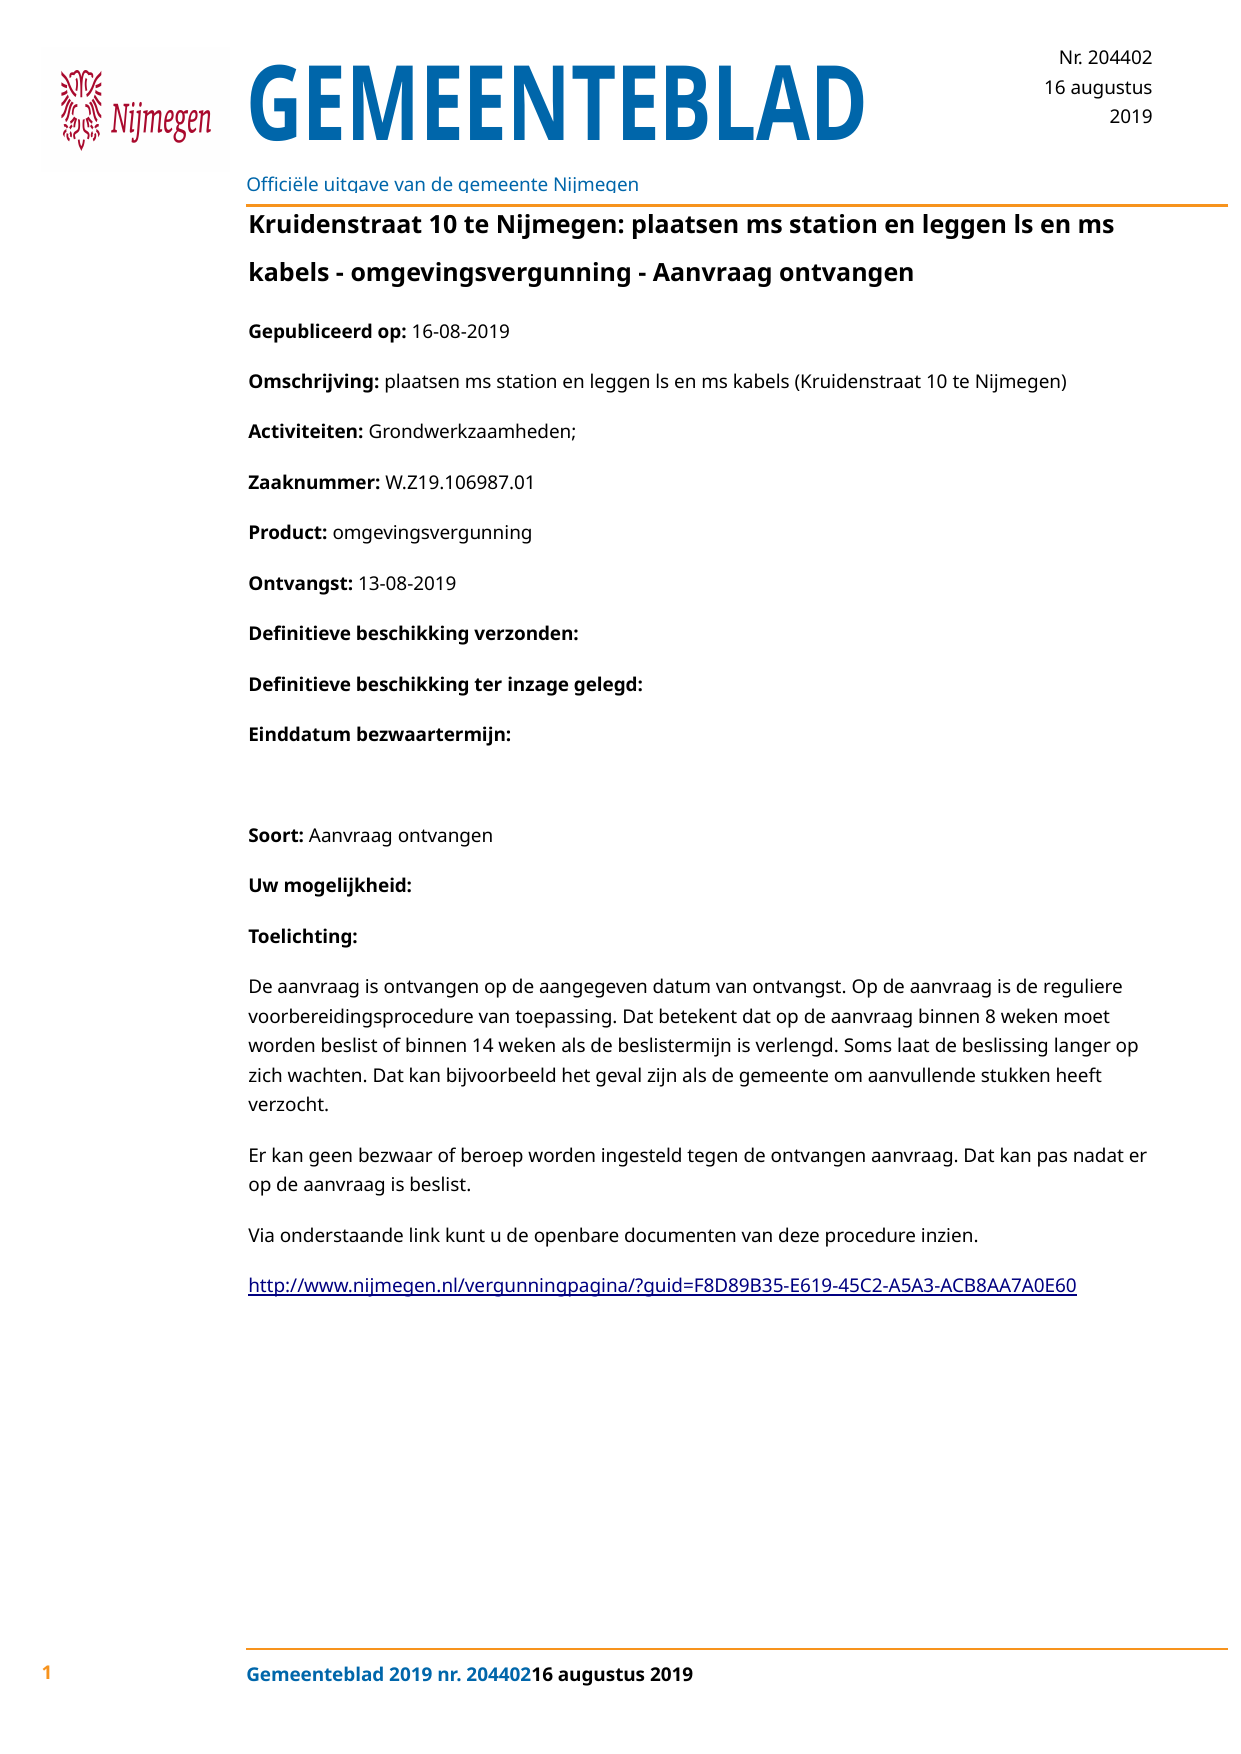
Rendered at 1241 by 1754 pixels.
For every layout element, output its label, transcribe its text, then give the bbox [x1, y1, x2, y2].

text Product: omgevingsvergunning [248, 519, 1152, 545]
text Zaaknummer: W.Z19.106987.01 [248, 469, 1152, 495]
text De aanvraag is ontvangen op de aangegeven datum van ontvangst. Op de aanvraag is de reguliere voorbereidingsprocedure van toepassing. Dat betekent dat op de aanvraag binnen 8 weken moet worden beslist of binnen 14 weken als de beslistermijn is verlengd. Soms laat de beslissing langer op zich wachten. Dat kan bijvoorbeeld het geval zijn als de gemeente om aanvullende stukken heeft verzocht. [248, 973, 1152, 1117]
picture [41, 47, 231, 172]
text Uw mogelijkheid: [248, 872, 1152, 898]
text Einddatum bezwaartermijn: [248, 721, 1152, 747]
text Soort: Aanvraag ontvangen [248, 822, 1152, 848]
text Via onderstaande link kunt u de openbare documenten van deze procedure inzien. [248, 1222, 1152, 1248]
text Definitieve beschikking ter inzage gelegd: [248, 671, 1152, 697]
text Ontvangst: 13-08-2019 [248, 570, 1152, 596]
text Definitieve beschikking verzonden: [248, 620, 1152, 646]
text Activiteiten: Grondwerkzaamheden; [248, 419, 1152, 444]
text Kruidenstraat 10 te Nijmegen: plaatsen ms station en leggen ls en ms kabels - omgevingsvergunning - Aanvraag ontvangen [248, 207, 1152, 288]
text http://www.nijmegen.nl/vergunningpagina/?guid=F8D89B35-E619-45C2-A5A3-ACB8AA7A0E60 [248, 1272, 1152, 1298]
text Omschrijving: plaatsen ms station en leggen ls en ms kabels (Kruidenstraat 10 te Nijmegen) [248, 368, 1152, 394]
text Gepubliceerd op: 16-08-2019 [248, 318, 1152, 344]
text Toelichting: [248, 923, 1152, 949]
text Er kan geen bezwaar of beroep worden ingesteld tegen de ontvangen aanvraag. Dat kan pas nadat er op de aanvraag is beslist. [248, 1142, 1152, 1197]
